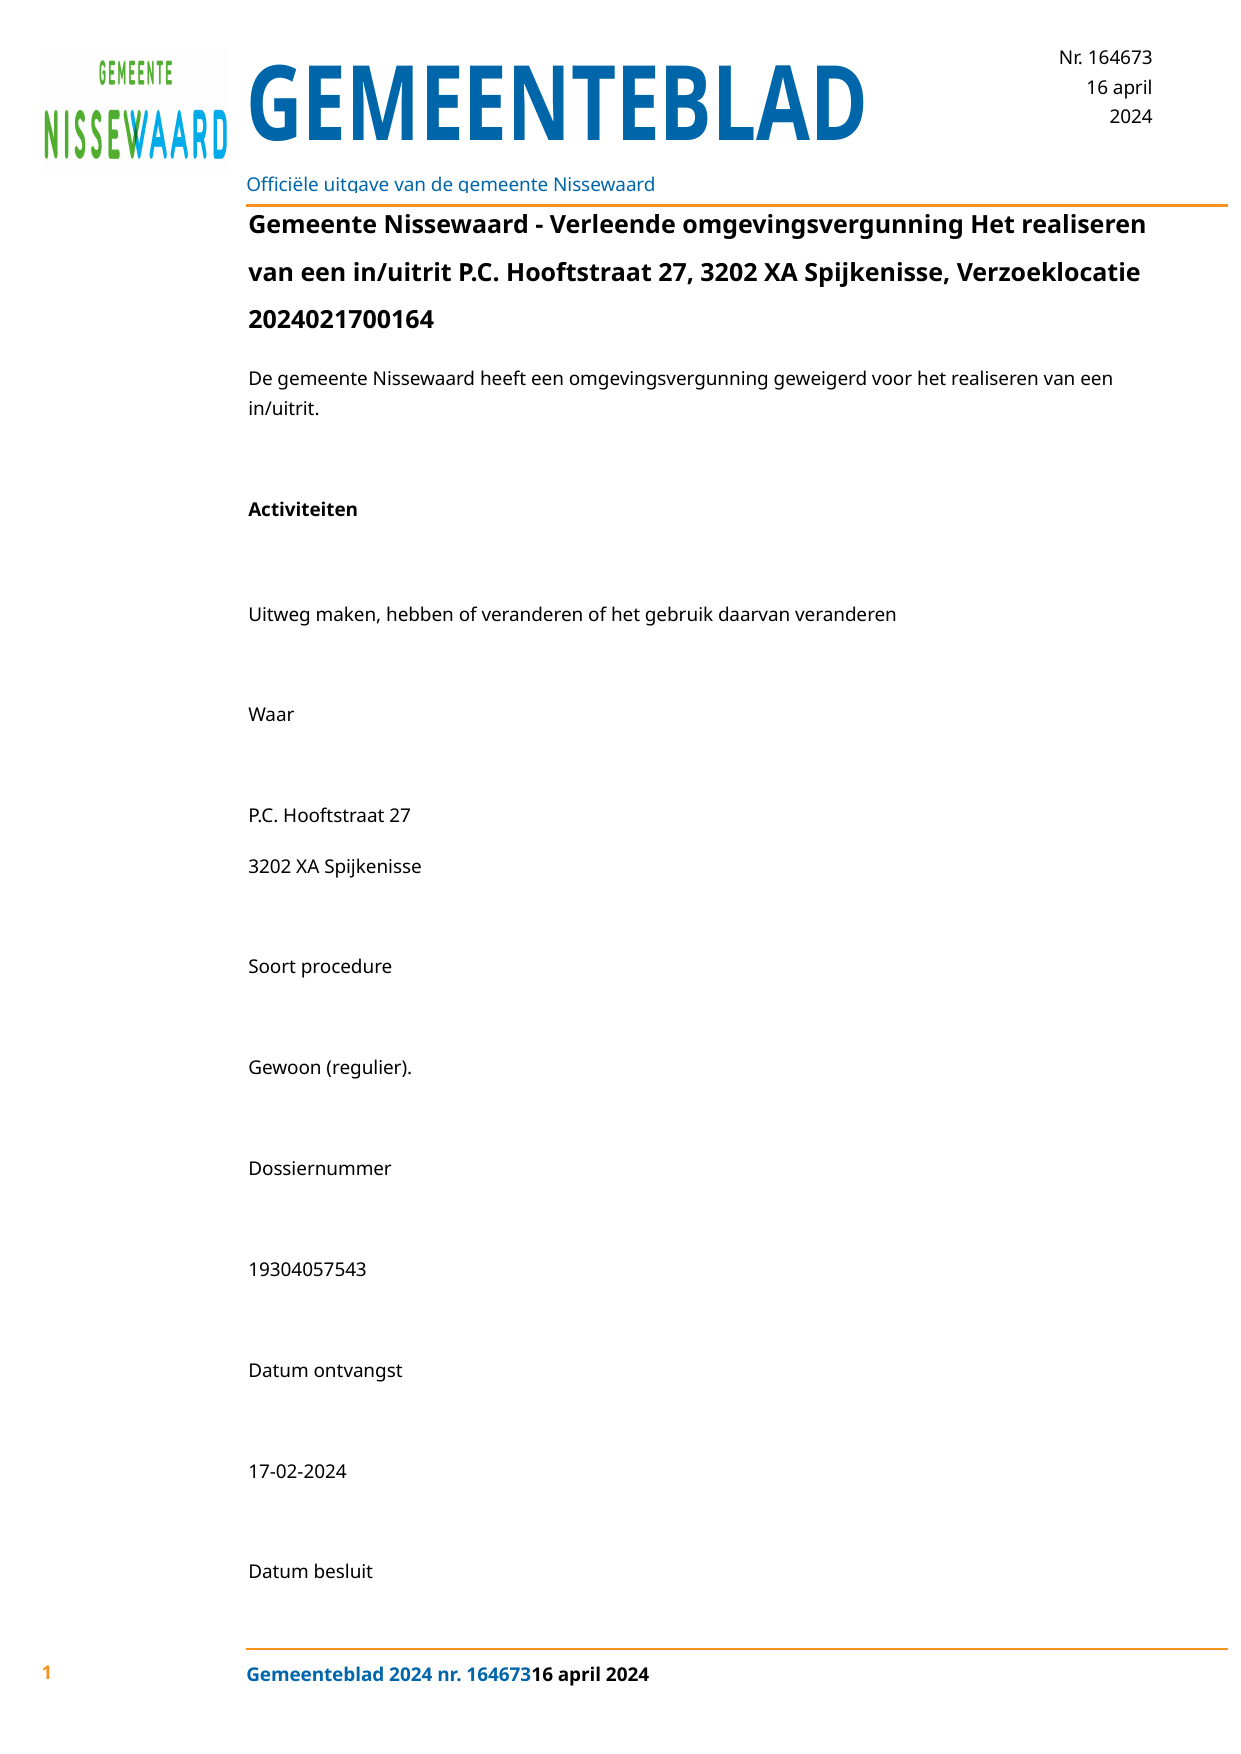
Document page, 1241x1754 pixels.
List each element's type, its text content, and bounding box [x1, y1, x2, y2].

text 17-02-2024 [248, 1458, 1152, 1483]
text Waar [248, 702, 1152, 727]
text Activiteiten [248, 496, 1152, 522]
text 19304057543 [248, 1256, 1152, 1282]
picture [41, 47, 231, 172]
text Gewoon (regulier). [248, 1054, 1152, 1080]
text Datum ontvangst [248, 1357, 1152, 1383]
text Gemeente Nissewaard - Verleende omgevingsvergunning Het realiseren van een in/uitrit P.C. Hooftstraat 27, 3202 XA Spijkenisse, Verzoeklocatie 2024021700164 [248, 207, 1152, 336]
text P.C. Hooftstraat 27 [248, 802, 1152, 828]
text Uitweg maken, hebben of veranderen of het gebruik daarvan veranderen [248, 601, 1152, 626]
text Dossiernummer [248, 1155, 1152, 1181]
text Datum besluit [248, 1559, 1152, 1584]
text ﻿ [248, 546, 1152, 576]
text Soort procedure [248, 954, 1152, 979]
text De gemeente Nissewaard heeft een omgevingsvergunning geweigerd voor het realiseren van een in/uitrit. [248, 366, 1152, 421]
text 3202 XA Spijkenisse [248, 853, 1152, 878]
